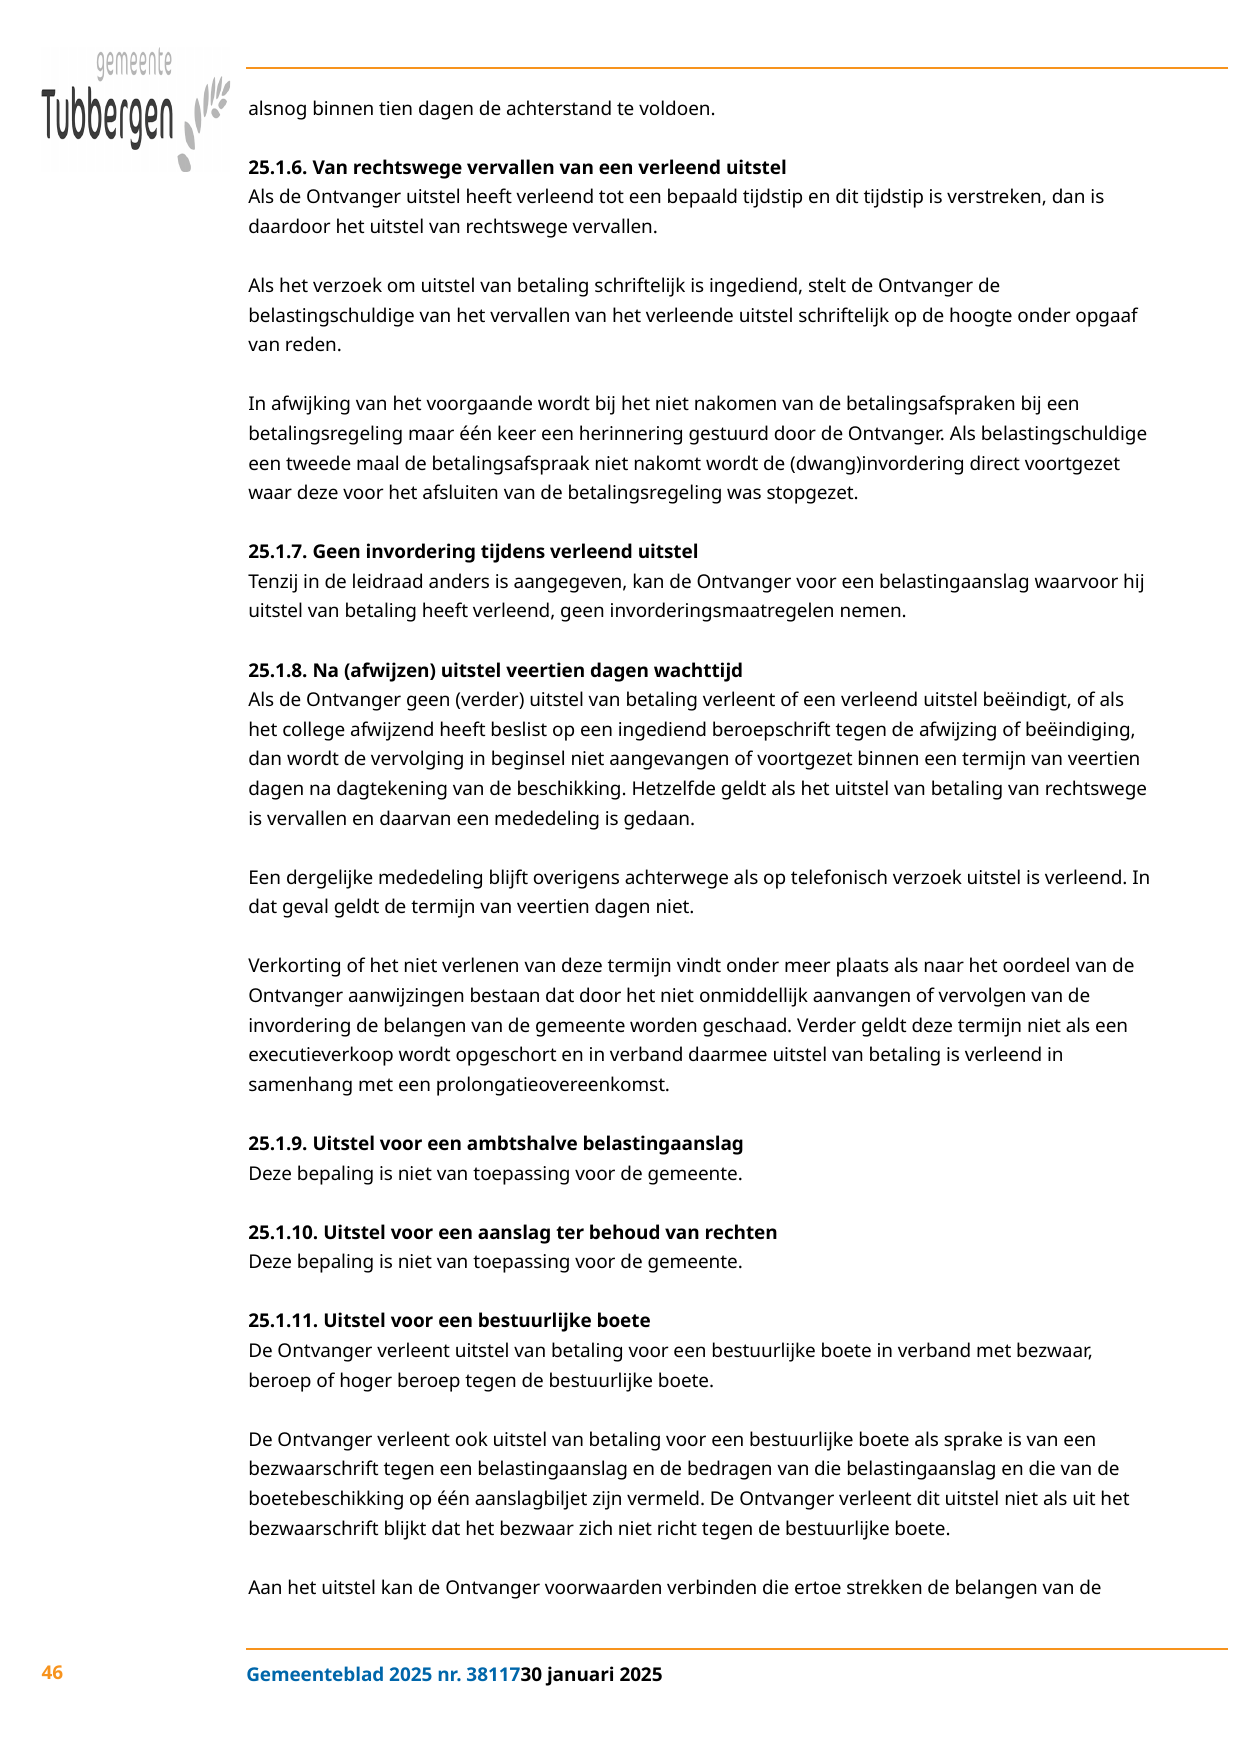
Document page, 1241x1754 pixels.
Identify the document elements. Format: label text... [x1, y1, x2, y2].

text De Ontvanger verleent ook uitstel van betaling voor een bestuurlijke boete als sprake is van een bezwaarschrift tegen een belastingaanslag en de bedragen van die belastingaanslag en die van de boetebeschikking op één aanslagbiljet zijn vermeld. De Ontvanger verleent dit uitstel niet als uit het bezwaarschrift blijkt dat het bezwaar zich niet richt tegen de bestuurlijke boete. [248, 1426, 1152, 1541]
text 25.1.9. Uitstel voor een ambtshalve belastingaanslag [248, 1130, 1152, 1156]
text Deze bepaling is niet van toepassing voor de gemeente. [248, 1248, 1152, 1274]
text 25.1.8. Na (afwijzen) uitstel veertien dagen wachttijd [248, 657, 1152, 683]
text De Ontvanger verleent uitstel van betaling voor een bestuurlijke boete in verband met bezwaar, beroep of hoger beroep tegen de bestuurlijke boete. [248, 1337, 1152, 1393]
text 25.1.11. Uitstel voor een bestuurlijke boete [248, 1308, 1152, 1333]
text Deze bepaling is niet van toepassing voor de gemeente. [248, 1160, 1152, 1186]
text Aan het uitstel kan de Ontvanger voorwaarden verbinden die ertoe strekken de belangen van de [248, 1574, 1152, 1600]
text 25.1.7. Geen invordering tijdens verleend uitstel [248, 538, 1152, 564]
text In afwijking van het voorgaande wordt bij het niet nakomen van de betalingsafspraken bij een betalingsregeling maar één keer een herinnering gestuurd door de Ontvanger. Als belastingschuldige een tweede maal de betalingsafspraak niet nakomt wordt de (dwang)invordering direct voortgezet waar deze voor het afsluiten van de betalingsregeling was stopgezet. [248, 391, 1152, 505]
text Als de Ontvanger geen (verder) uitstel van betaling verleent of een verleend uitstel beëindigt, of als het college afwijzend heeft beslist op een ingediend beroepschrift tegen de afwijzing of beëindiging, dan wordt de vervolging in beginsel niet aangevangen of voortgezet binnen een termijn van veertien dagen na dagtekening van de beschikking. Hetzelfde geldt als het uitstel van betaling van rechtswege is vervallen en daarvan een mededeling is gedaan. [248, 686, 1152, 831]
text 25.1.10. Uitstel voor een aanslag ter behoud van rechten [248, 1219, 1152, 1245]
text Tenzij in de leidraad anders is aangegeven, kan de Ontvanger voor een belastingaanslag waarvoor hij uitstel van betaling heeft verleend, geen invorderingsmaatregelen nemen. [248, 568, 1152, 623]
text Als de Ontvanger uitstel heeft verleend tot een bepaald tijdstip en dit tijdstip is verstreken, dan is daardoor het uitstel van rechtswege vervallen. [248, 183, 1152, 239]
text Verkorting of het niet verlenen van deze termijn vindt onder meer plaats als naar het oordeel van de Ontvanger aanwijzingen bestaan dat door het niet onmiddellijk aanvangen of vervolgen van de invordering de belangen van de gemeente worden geschaad. Verder geldt deze termijn niet als een executieverkoop wordt opgeschort en in verband daarmee uitstel van betaling is verleend in samenhang met een prolongatieovereenkomst. [248, 953, 1152, 1097]
text Als het verzoek om uitstel van betaling schriftelijk is ingediend, stelt de Ontvanger de belastingschuldige van het vervallen van het verleende uitstel schriftelijk op de hoogte onder opgaaf van reden. [248, 272, 1152, 357]
text alsnog binnen tien dagen de achterstand te voldoen. [248, 95, 1152, 121]
text 25.1.6. Van rechtswege vervallen van een verleend uitstel [248, 154, 1152, 180]
picture [41, 47, 231, 172]
text Een dergelijke mededeling blijft overigens achterwege als op telefonisch verzoek uitstel is verleend. In dat geval geldt de termijn van veertien dagen niet. [248, 864, 1152, 919]
